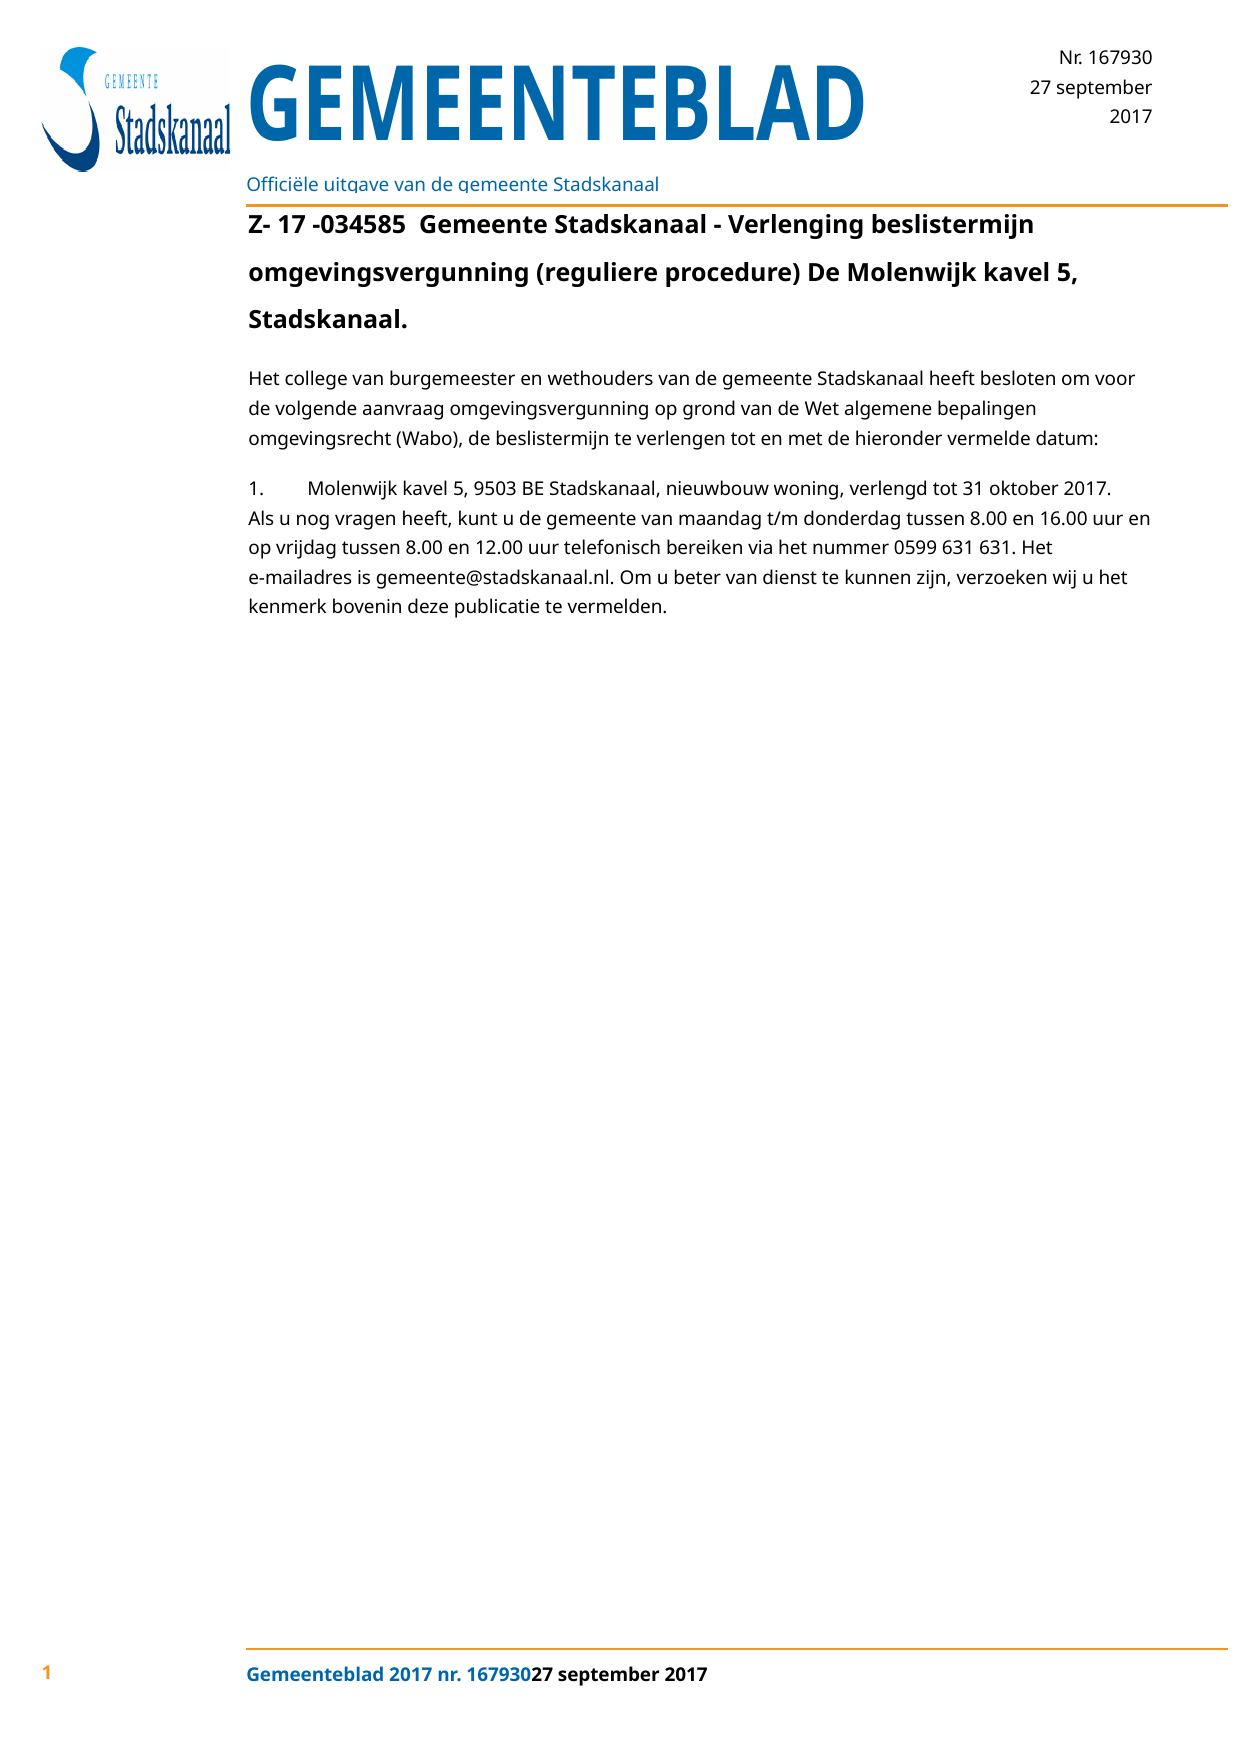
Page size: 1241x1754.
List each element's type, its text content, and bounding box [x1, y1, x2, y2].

text Z- 17 -034585 Gemeente Stadskanaal - Verlenging beslistermijn omgevingsvergunning (reguliere procedure) De Molenwijk kavel 5, Stadskanaal. [248, 207, 1152, 336]
picture [41, 47, 231, 172]
text Als u nog vragen heeft, kunt u de gemeente van maandag t/m donderdag tussen 8.00 en 16.00 uur en op vrijdag tussen 8.00 en 12.00 uur telefonisch bereiken via het nummer 0599 631 631. Het e‑mailadres is gemeente@stadskanaal.nl. Om u beter van dienst te kunnen zijn, verzoeken wij u het kenmerk bovenin deze publicatie te vermelden. [248, 505, 1152, 619]
text Het college van burgemeester en wethouders van de gemeente Stadskanaal heeft besloten om voor de volgende aanvraag omgevingsvergunning op grond van de Wet algemene bepalingen omgevingsrecht (Wabo), de beslistermijn te verlengen tot en met de hieronder vermelde datum: [248, 366, 1152, 450]
list Molenwijk kavel 5, 9503 BE Stadskanaal, nieuwbouw woning, verlengd tot 31 oktober 2017. [248, 475, 1152, 501]
